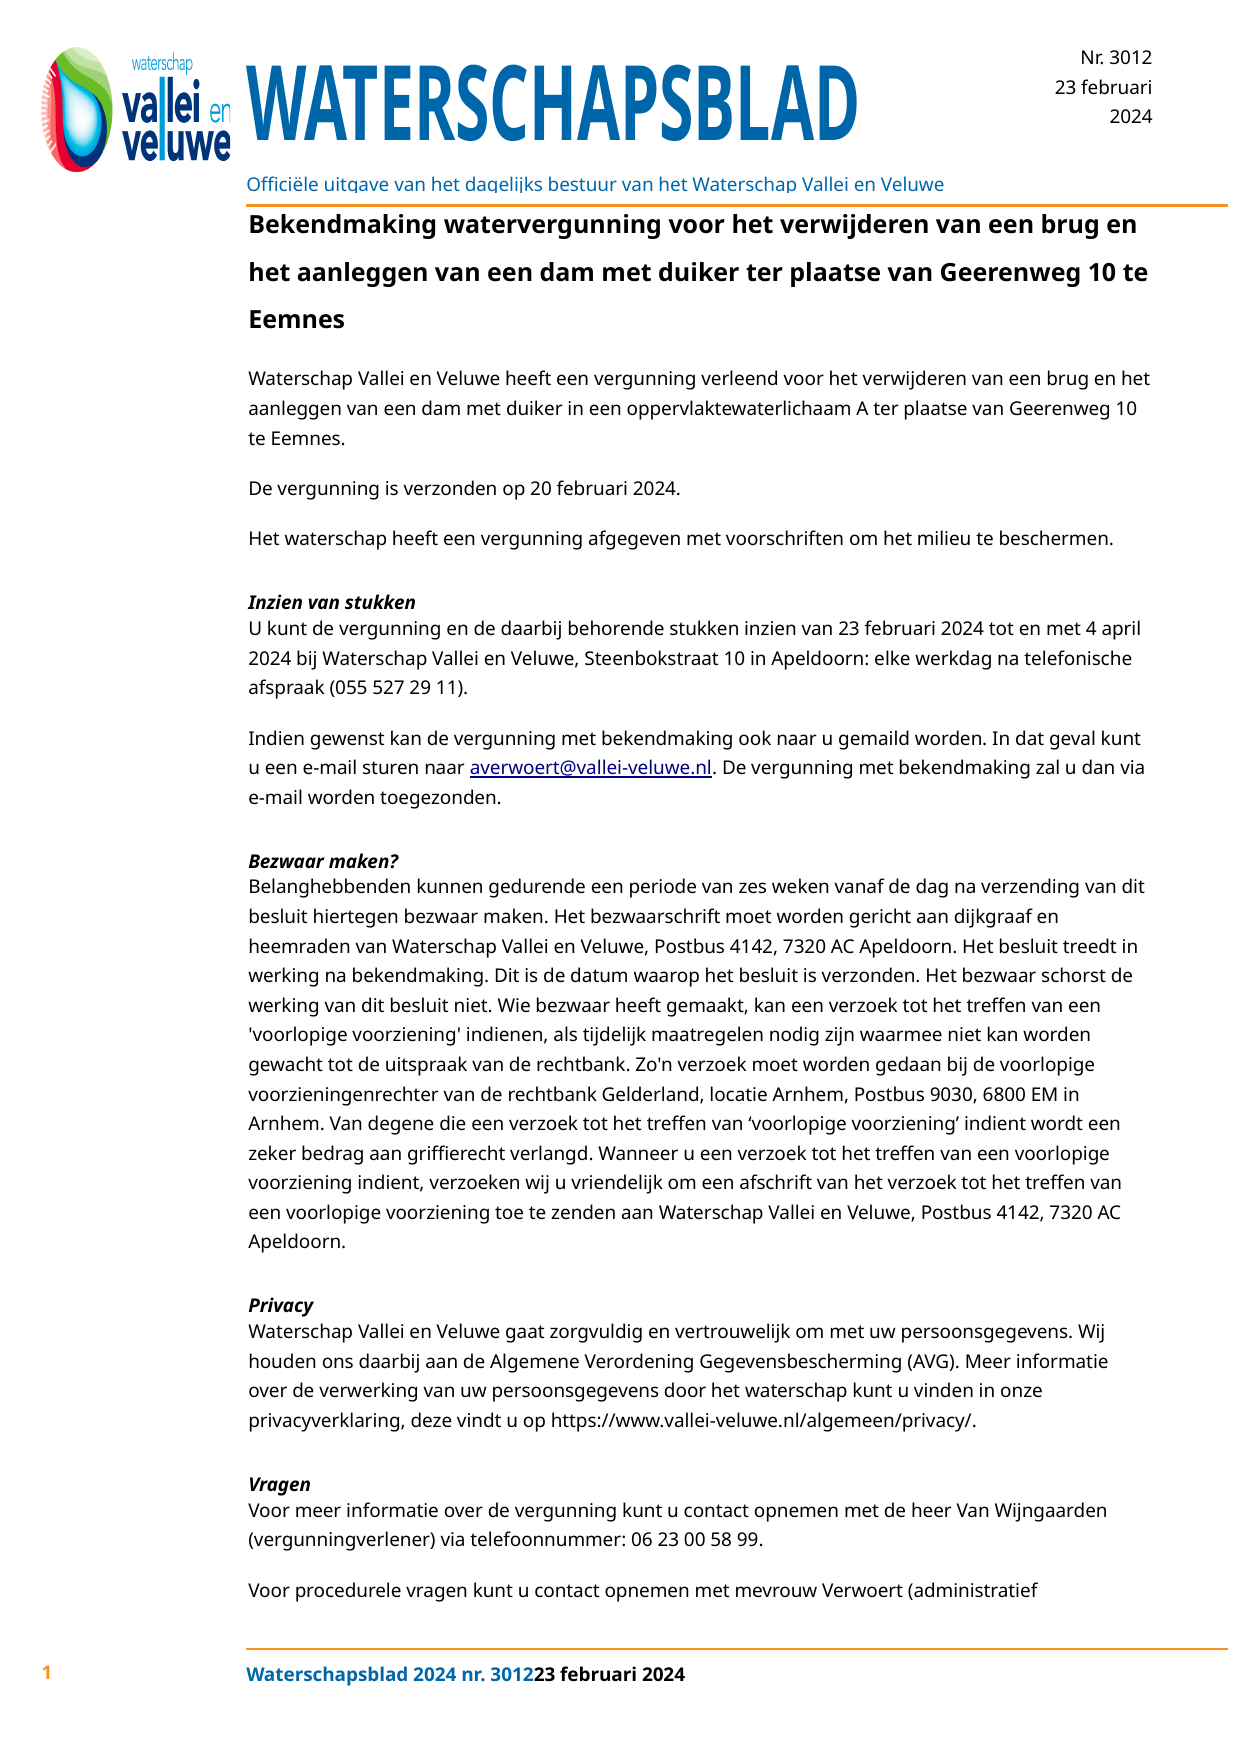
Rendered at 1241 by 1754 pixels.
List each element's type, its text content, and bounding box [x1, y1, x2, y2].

text Waterschap Vallei en Veluwe heeft een vergunning verleend voor het verwijderen van een brug en het aanleggen van een dam met duiker in een oppervlaktewaterlichaam A ter plaatse van Geerenweg 10 te Eemnes. [248, 366, 1152, 450]
text De vergunning is verzonden op 20 februari 2024. [248, 475, 1152, 501]
text Privacy [248, 1293, 1152, 1318]
text Waterschap Vallei en Veluwe gaat zorgvuldig en vertrouwelijk om met uw persoonsgegevens. Wij houden ons daarbij aan de Algemene Verordening Gegevensbescherming (AVG). Meer informatie over de verwerking van uw persoonsgegevens door het waterschap kunt u vinden in onze privacyverklaring, deze vindt u op https://www.vallei-veluwe.nl/algemeen/privacy/. [248, 1318, 1152, 1433]
text Belanghebbenden kunnen gedurende een periode van zes weken vanaf de dag na verzending van dit besluit hiertegen bezwaar maken. Het bezwaarschrift moet worden gericht aan dijkgraaf en heemraden van Waterschap Vallei en Veluwe, Postbus 4142, 7320 AC Apeldoorn. Het besluit treedt in werking na bekendmaking. Dit is de datum waarop het besluit is verzonden. Het bezwaar schorst de werking van dit besluit niet. Wie bezwaar heeft gemaakt, kan een verzoek tot het treffen van een 'voorlopige voorziening' indienen, als tijdelijk maatregelen nodig zijn waarmee niet kan worden gewacht tot de uitspraak van de rechtbank. Zo'n verzoek moet worden gedaan bij de voorlopige voorzieningenrechter van de rechtbank Gelderland, locatie Arnhem, Postbus 9030, 6800 EM in Arnhem. Van degene die een verzoek tot het treffen van ‘voorlopige voorziening’ indient wordt een zeker bedrag aan griffierecht verlangd. Wanneer u een verzoek tot het treffen van een voorlopige voorziening indient, verzoeken wij u vriendelijk om een afschrift van het verzoek tot het treffen van een voorlopige voorziening toe te zenden aan Waterschap Vallei en Veluwe, Postbus 4142, 7320 AC Apeldoorn. [248, 874, 1152, 1254]
text Het waterschap heeft een vergunning afgegeven met voorschriften om het milieu te beschermen. [248, 526, 1152, 551]
text U kunt de vergunning en de daarbij behorende stukken inzien van 23 februari 2024 tot en met 4 april 2024 bij Waterschap Vallei en Veluwe, Steenbokstraat 10 in Apeldoorn: elke werkdag na telefonische afspraak (055 527 29 11). [248, 615, 1152, 700]
text Inzien van stukken [248, 589, 1152, 615]
text Voor meer informatie over de vergunning kunt u contact opnemen met de heer Van Wijngaarden (vergunningverlener) via telefoonnummer: 06 23 00 58 99. [248, 1497, 1152, 1552]
text Voor procedurele vragen kunt u contact opnemen met mevrouw Verwoert (administratief [248, 1577, 1152, 1602]
text Bezwaar maken? [248, 848, 1152, 874]
text Bekendmaking watervergunning voor het verwijderen van een brug en het aanleggen van een dam met duiker ter plaatse van Geerenweg 10 te Eemnes [248, 207, 1152, 336]
picture [41, 47, 231, 172]
text Indien gewenst kan de vergunning met bekendmaking ook naar u gemaild worden. In dat geval kunt u een e-mail sturen naar averwoert@vallei-veluwe.nl. De vergunning met bekendmaking zal u dan via e-mail worden toegezonden. [248, 725, 1152, 810]
text Vragen [248, 1471, 1152, 1497]
